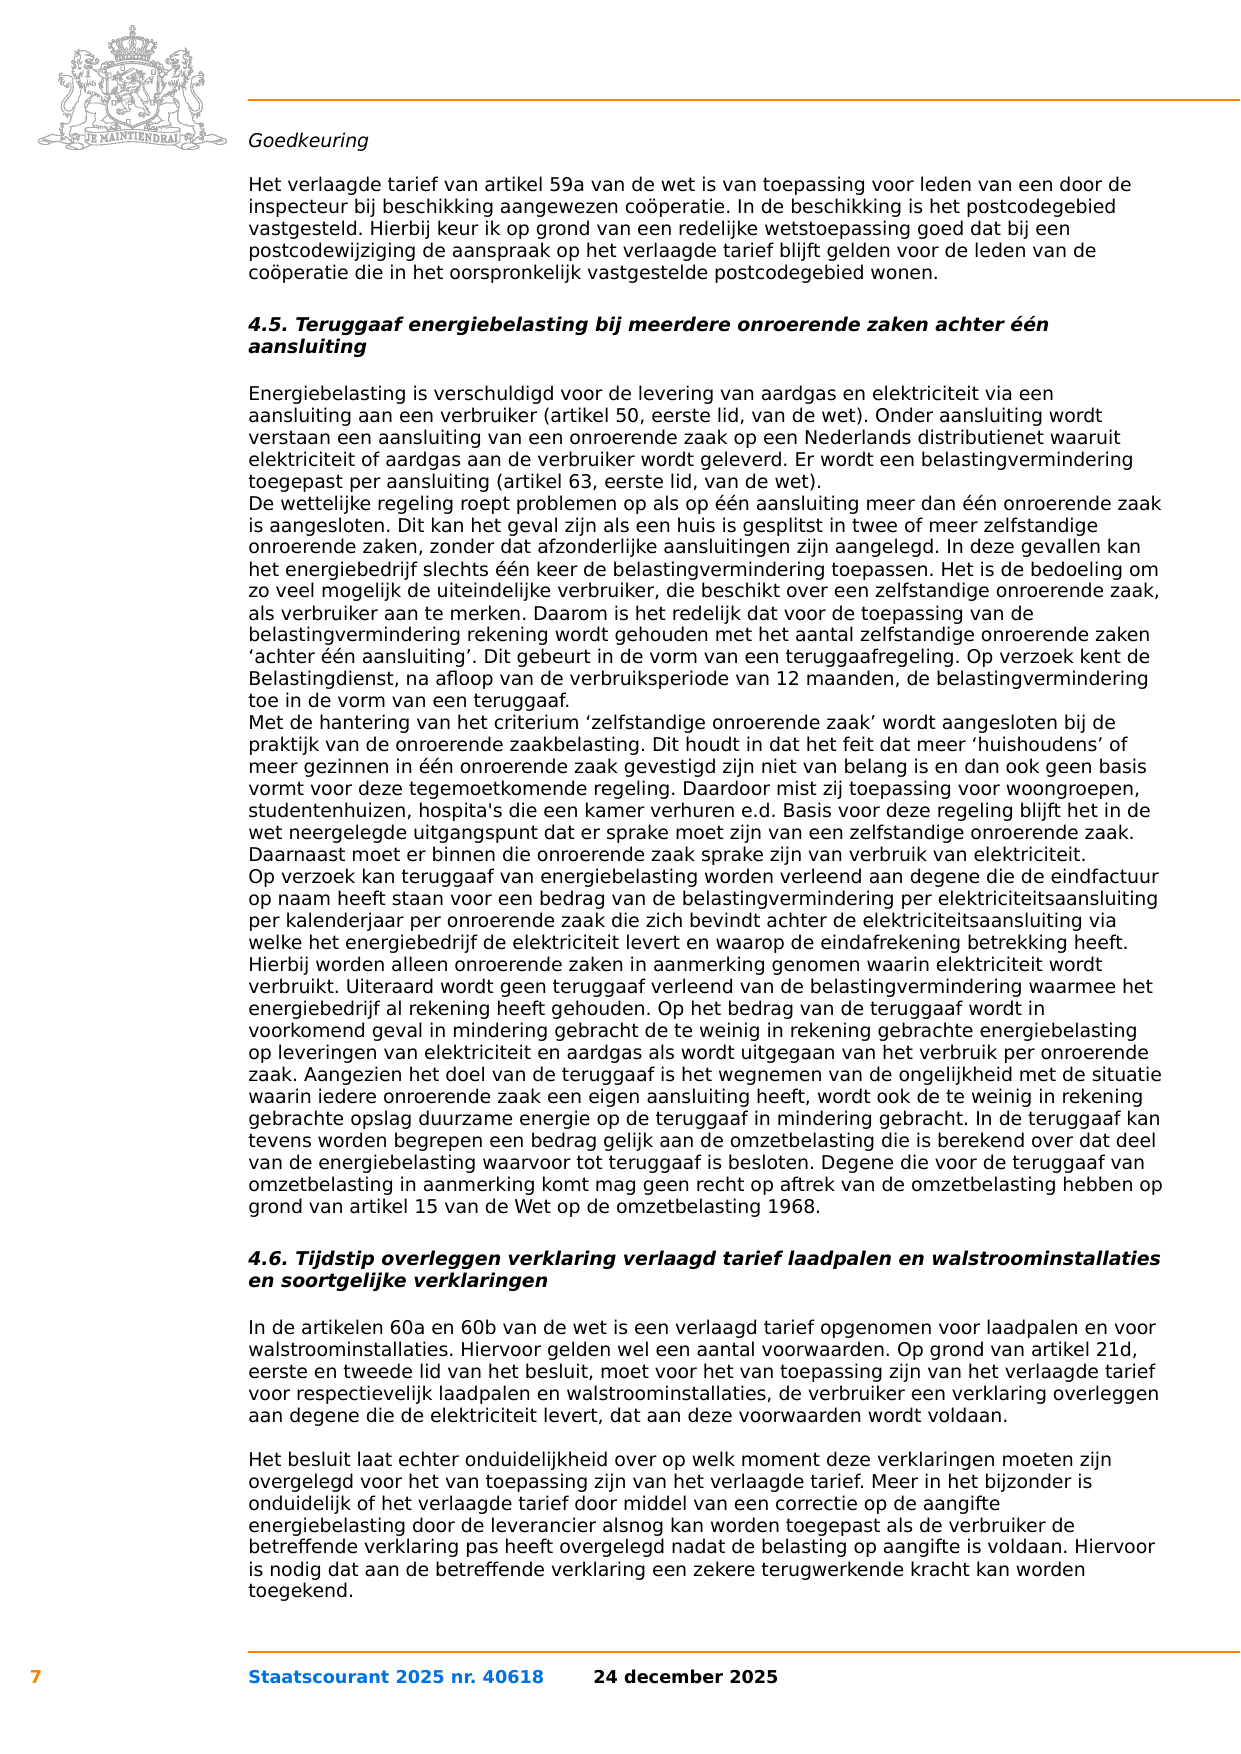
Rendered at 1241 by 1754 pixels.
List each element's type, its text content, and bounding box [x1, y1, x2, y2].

text De wettelijke regeling roept problemen op als op één aansluiting meer dan één onroerende zaak is aangesloten. Dit kan het geval zijn als een huis is gesplitst in twee of meer zelfstandige onroerende zaken, zonder dat afzonderlijke aansluitingen zijn aangelegd. In deze gevallen kan het energiebedrijf slechts één keer de belastingvermindering toepassen. Het is de bedoeling om zo veel mogelijk de uiteindelijke verbruiker, die beschikt over een zelfstandige onroerende zaak, als verbruiker aan te merken. Daarom is het redelijk dat voor de toepassing van de belastingvermindering rekening wordt gehouden met het aantal zelfstandige onroerende zaken ‘achter één aansluiting’. Dit gebeurt in de vorm van een teruggaafregeling. Op verzoek kent de Belastingdienst, na afloop van de verbruiksperiode van 12 maanden, de belastingvermindering toe in de vorm van een teruggaaf. [248, 492, 1163, 712]
text Met de hantering van het criterium ‘zelfstandige onroerende zaak’ wordt aangesloten bij de praktijk van de onroerende zaakbelasting. Dit houdt in dat het feit dat meer ‘huishoudens’ of meer gezinnen in één onroerende zaak gevestigd zijn niet van belang is en dan ook geen basis vormt voor deze tegemoetkomende regeling. Daardoor mist zij toepassing voor woongroepen, studentenhuizen, hospita's die een kamer verhuren e.d. Basis voor deze regeling blijft het in de wet neergelegde uitgangspunt dat er sprake moet zijn van een zelfstandige onroerende zaak. Daarnaast moet er binnen die onroerende zaak sprake zijn van verbruik van elektriciteit. [248, 712, 1163, 866]
subtitle Goedkeuring [248, 130, 1163, 152]
subtitle 4.6. Tijdstip overleggen verklaring verlaagd tarief laadpalen en walstroominstallaties en soortgelijke verklaringen [248, 1248, 1163, 1292]
text In de artikelen 60a en 60b van de wet is een verlaagd tarief opgenomen voor laadpalen en voor walstroominstallaties. Hiervoor gelden wel een aantal voorwaarden. Op grond van artikel 21d, eerste en tweede lid van het besluit, moet voor het van toepassing zijn van het verlaagde tarief voor respectievelijk laadpalen en walstroominstallaties, de verbruiker een verklaring overleggen aan degene die de elektriciteit levert, dat aan deze voorwaarden wordt voldaan. [248, 1317, 1163, 1427]
picture [38, 25, 227, 150]
text Energiebelasting is verschuldigd voor de levering van aardgas en elektriciteit via een aansluiting aan een verbruiker (artikel 50, eerste lid, van de wet). Onder aansluiting wordt verstaan een aansluiting van een onroerende zaak op een Nederlands distributienet waaruit elektriciteit of aardgas aan de verbruiker wordt geleverd. Er wordt een belastingvermindering toegepast per aansluiting (artikel 63, eerste lid, van de wet). [248, 383, 1163, 492]
text Op verzoek kan teruggaaf van energiebelasting worden verleend aan degene die de eindfactuur op naam heeft staan voor een bedrag van de belastingvermindering per elektriciteitsaansluiting per kalenderjaar per onroerende zaak die zich bevindt achter de elektriciteitsaansluiting via welke het energiebedrijf de elektriciteit levert en waarop de eindafrekening betrekking heeft. Hierbij worden alleen onroerende zaken in aanmerking genomen waarin elektriciteit wordt verbruikt. Uiteraard wordt geen teruggaaf verleend van de belastingvermindering waarmee het energiebedrijf al rekening heeft gehouden. Op het bedrag van de teruggaaf wordt in voorkomend geval in mindering gebracht de te weinig in rekening gebrachte energiebelasting op leveringen van elektriciteit en aardgas als wordt uitgegaan van het verbruik per onroerende zaak. Aangezien het doel van de teruggaaf is het wegnemen van de ongelijkheid met de situatie waarin iedere onroerende zaak een eigen aansluiting heeft, wordt ook de te weinig in rekening gebrachte opslag duurzame energie op de teruggaaf in mindering gebracht. In de teruggaaf kan tevens worden begrepen een bedrag gelijk aan de omzetbelasting die is berekend over dat deel van de energiebelasting waarvoor tot teruggaaf is besloten. Degene die voor de teruggaaf van omzetbelasting in aanmerking komt mag geen recht op aftrek van de omzetbelasting hebben op grond van artikel 15 van de Wet op de omzetbelasting 1968. [248, 866, 1163, 1218]
text Het besluit laat echter onduidelijkheid over op welk moment deze verklaringen moeten zijn overgelegd voor het van toepassing zijn van het verlaagde tarief. Meer in het bijzonder is onduidelijk of het verlaagde tarief door middel van een correctie op de aangifte energiebelasting door de leverancier alsnog kan worden toegepast als de verbruiker de betreffende verklaring pas heeft overgelegd nadat de belasting op aangifte is voldaan. Hiervoor is nodig dat aan de betreffende verklaring een zekere terugwerkende kracht kan worden toegekend. [248, 1448, 1163, 1602]
text Het verlaagde tarief van artikel 59a van de wet is van toepassing voor leden van een door de inspecteur bij beschikking aangewezen coöperatie. In de beschikking is het postcodegebied vastgesteld. Hierbij keur ik op grond van een redelijke wetstoepassing goed dat bij een postcodewijziging de aanspraak op het verlaagde tarief blijft gelden voor de leden van de coöperatie die in het oorspronkelijk vastgestelde postcodegebied wonen. [248, 174, 1163, 284]
subtitle 4.5. Teruggaaf energiebelasting bij meerdere onroerende zaken achter één aansluiting [248, 314, 1163, 358]
